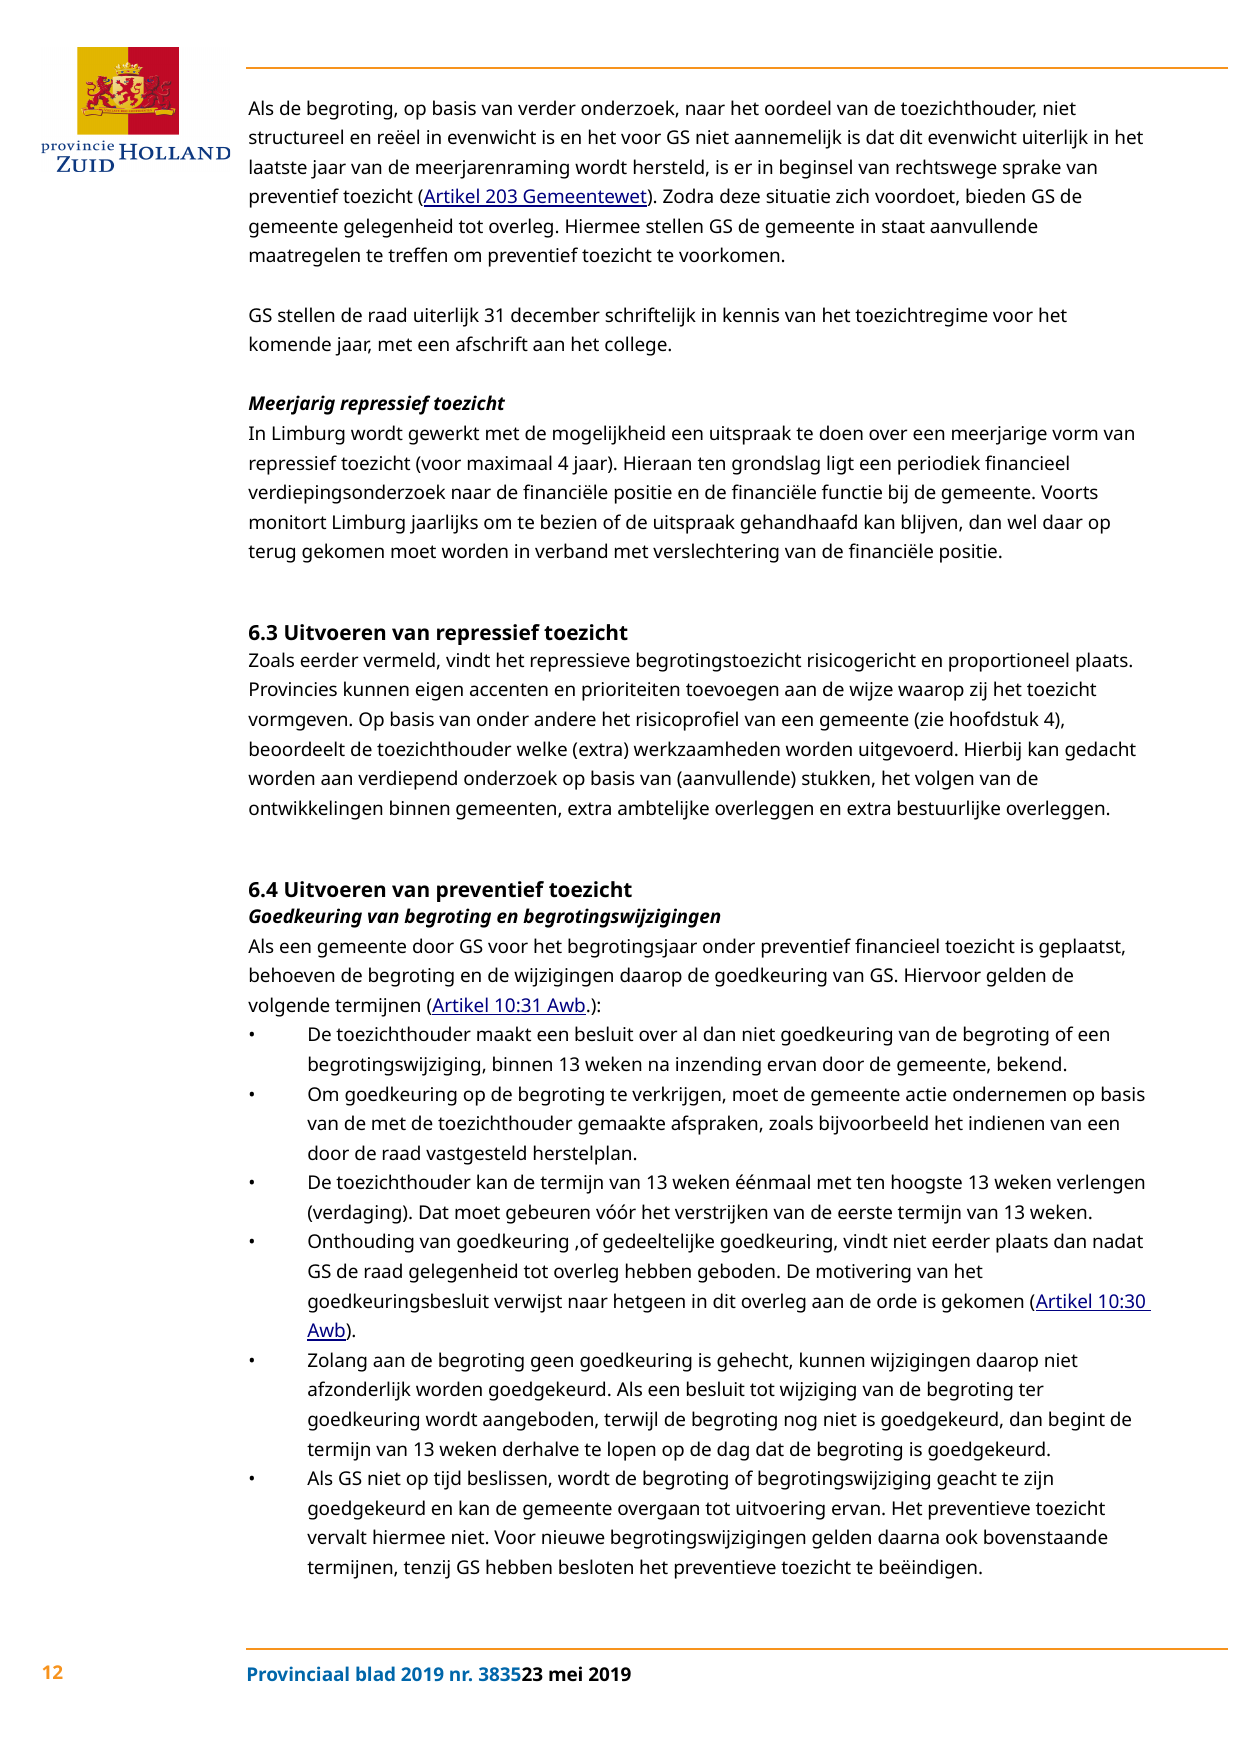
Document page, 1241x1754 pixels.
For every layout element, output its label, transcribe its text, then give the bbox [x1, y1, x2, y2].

list De toezichthouder maakt een besluit over al dan niet goedkeuring van de begroting of een begrotingswijziging, binnen 13 weken na inzending ervan door de gemeente, bekend. [248, 1022, 1152, 1077]
text Goedkeuring van begroting en begrotingswijzigingen [248, 903, 1152, 929]
text Zoals eerder vermeld, vindt het repressieve begrotingstoezicht risicogericht en proportioneel plaats. Provincies kunnen eigen accenten en prioriteiten toevoegen aan de wijze waarop zij het toezicht vormgeven. Op basis van onder andere het risicoprofiel van een gemeente (zie hoofdstuk 4), beoordeelt de toezichthouder welke (extra) werkzaamheden worden uitgevoerd. Hierbij kan gedacht worden aan verdiepend onderzoek op basis van (aanvullende) stukken, het volgen van de ontwikkelingen binnen gemeenten, extra ambtelijke overleggen en extra bestuurlijke overleggen. [248, 647, 1152, 821]
text Als de begroting, op basis van verder onderzoek, naar het oordeel van de toezichthouder, niet structureel en reëel in evenwicht is en het voor GS niet aannemelijk is dat dit evenwicht uiterlijk in het laatste jaar van de meerjarenraming wordt hersteld, is er in beginsel van rechtswege sprake van preventief toezicht (Artikel 203 Gemeentewet). Zodra deze situatie zich voordoet, bieden GS de gemeente gelegenheid tot overleg. Hiermee stellen GS de gemeente in staat aanvullende maatregelen te treffen om preventief toezicht te voorkomen. [248, 95, 1152, 268]
list De toezichthouder kan de termijn van 13 weken éénmaal met ten hoogste 13 weken verlengen (verdaging). Dat moet gebeuren vóór het verstrijken van de eerste termijn van 13 weken. [248, 1169, 1152, 1225]
text 6.4 Uitvoeren van preventief toezicht [248, 875, 1152, 903]
text Meerjarig repressief toezicht [248, 391, 1152, 416]
list Als GS niet op tijd beslissen, wordt de begroting of begrotingswijziging geacht te zijn goedgekeurd en kan de gemeente overgaan tot uitvoering ervan. Het preventieve toezicht vervalt hiermee niet. Voor nieuwe begrotingswijzigingen gelden daarna ook bovenstaande termijnen, tenzij GS hebben besloten het preventieve toezicht te beëindigen. [248, 1465, 1152, 1580]
text 6.3 Uitvoeren van repressief toezicht [248, 618, 1152, 647]
text In Limburg wordt gewerkt met de mogelijkheid een uitspraak te doen over een meerjarige vorm van repressief toezicht (voor maximaal 4 jaar). Hieraan ten grondslag ligt een periodiek financieel verdiepingsonderzoek naar de financiële positie en de financiële functie bij de gemeente. Voorts monitort Limburg jaarlijks om te bezien of de uitspraak gehandhaafd kan blijven, dan wel daar op terug gekomen moet worden in verband met verslechtering van de financiële positie. [248, 420, 1152, 564]
text GS stellen de raad uiterlijk 31 december schriftelijk in kennis van het toezichtregime voor het komende jaar, met een afschrift aan het college. [248, 302, 1152, 357]
list Om goedkeuring op de begroting te verkrijgen, moet de gemeente actie ondernemen op basis van de met de toezichthouder gemaakte afspraken, zoals bijvoorbeeld het indienen van een door de raad vastgesteld herstelplan. [248, 1081, 1152, 1166]
list Zolang aan de begroting geen goedkeuring is gehecht, kunnen wijzigingen daarop niet afzonderlijk worden goedgekeurd. Als een besluit tot wijziging van de begroting ter goedkeuring wordt aangeboden, terwijl de begroting nog niet is goedgekeurd, dan begint de termijn van 13 weken derhalve te lopen op de dag dat de begroting is goedgekeurd. [248, 1347, 1152, 1462]
list Onthouding van goedkeuring ,of gedeeltelijke goedkeuring, vindt niet eerder plaats dan nadat GS de raad gelegenheid tot overleg hebben geboden. De motivering van het goedkeuringsbesluit verwijst naar hetgeen in dit overleg aan de orde is gekomen (Artikel 10:30 Awb). [248, 1229, 1152, 1343]
text Als een gemeente door GS voor het begrotingsjaar onder preventief financieel toezicht is geplaatst, behoeven de begroting en de wijzigingen daarop de goedkeuring van GS. Hiervoor gelden de volgende termijnen (Artikel 10:31 Awb.): [248, 933, 1152, 1018]
picture [41, 47, 231, 172]
